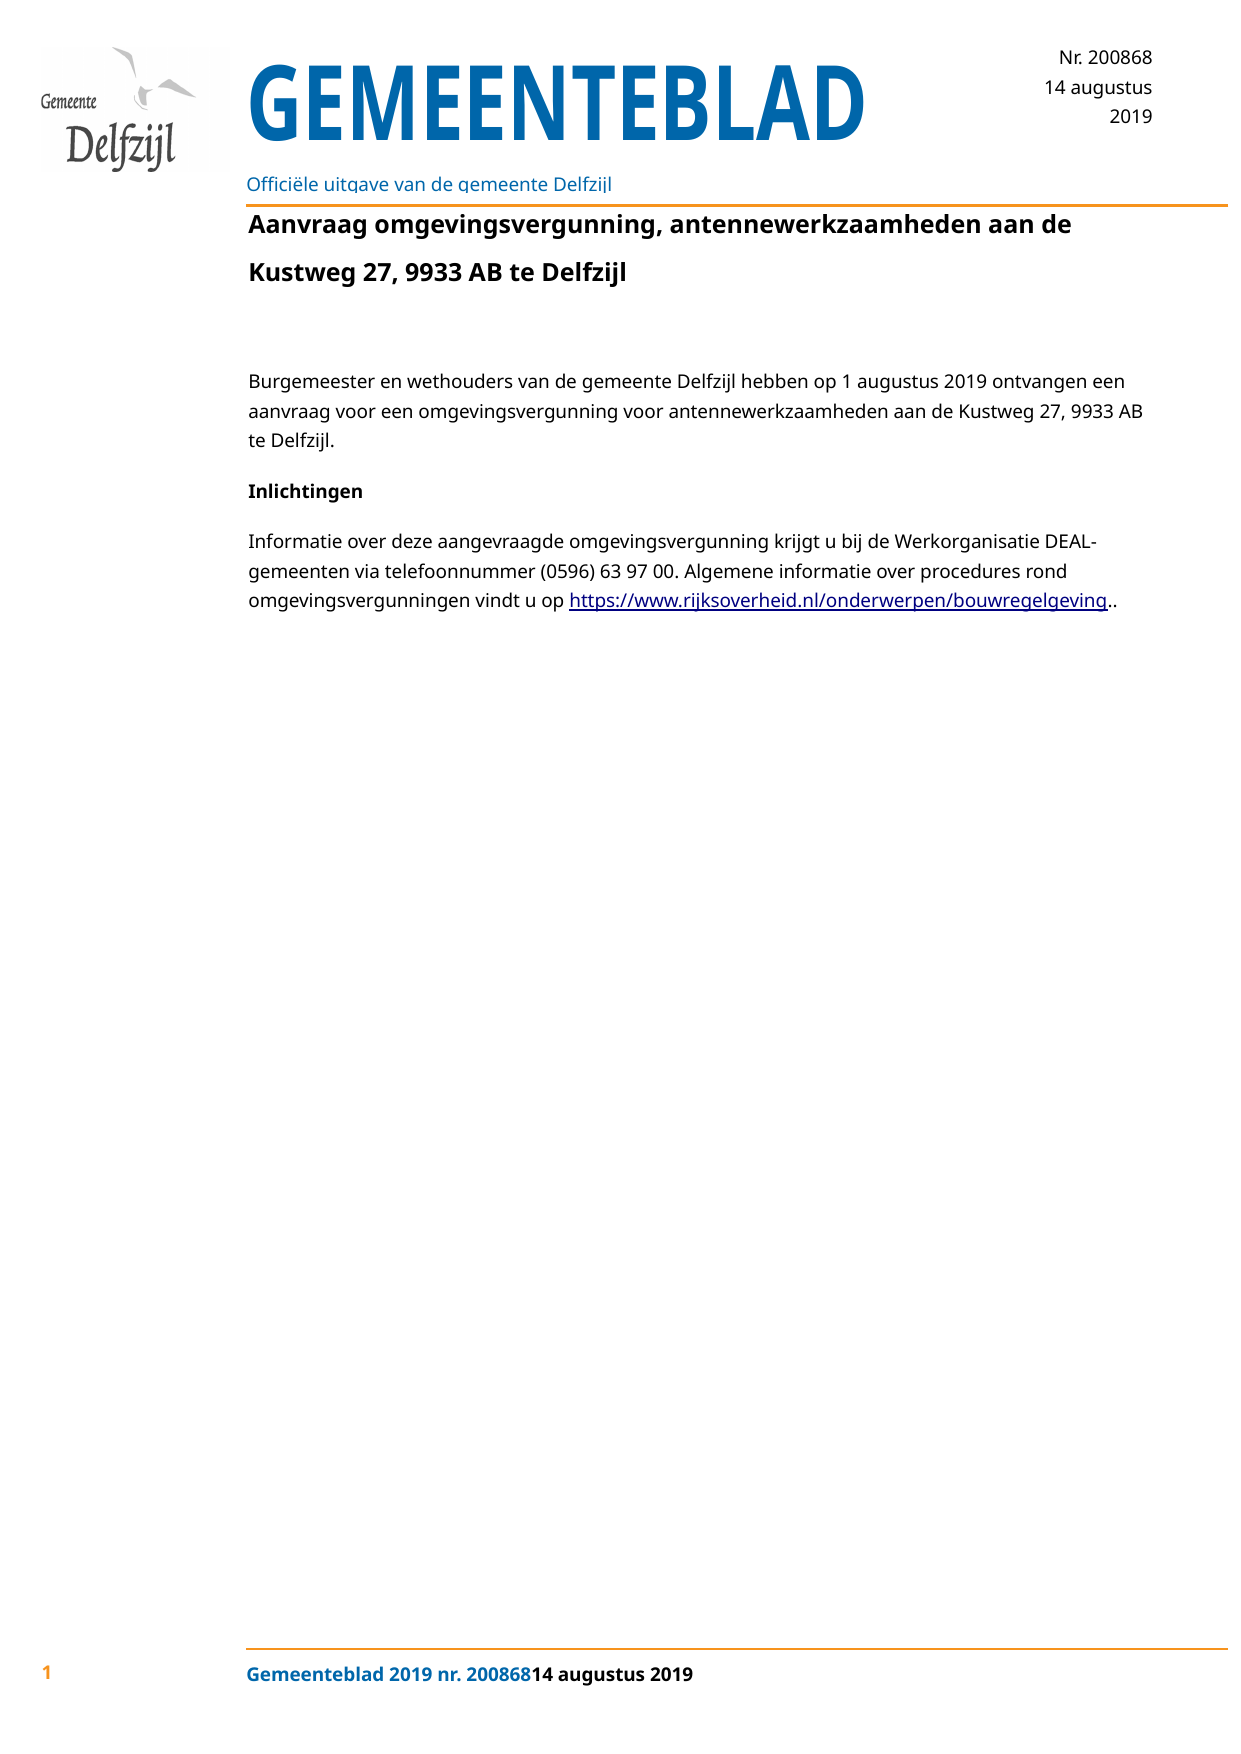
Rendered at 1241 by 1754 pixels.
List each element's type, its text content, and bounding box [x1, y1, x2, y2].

text Informatie over deze aangevraagde omgevingsvergunning krijgt u bij de Werkorganisatie DEAL-gemeenten via telefoonnummer (0596) 63 97 00. Algemene informatie over procedures rond omgevingsvergunningen vindt u op https://www.rijksoverheid.nl/onderwerpen/bouwregelgeving.. [248, 528, 1152, 613]
picture [41, 47, 231, 172]
text Inlichtingen [248, 478, 1152, 504]
text Aanvraag omgevingsvergunning, antennewerkzaamheden aan de Kustweg 27, 9933 AB te Delfzijl [248, 207, 1152, 288]
text Burgemeester en wethouders van de gemeente Delfzijl hebben op 1 augustus 2019 ontvangen een aanvraag voor een omgevingsvergunning voor antennewerkzaamheden aan de Kustweg 27, 9933 AB te Delfzijl. [248, 368, 1152, 453]
